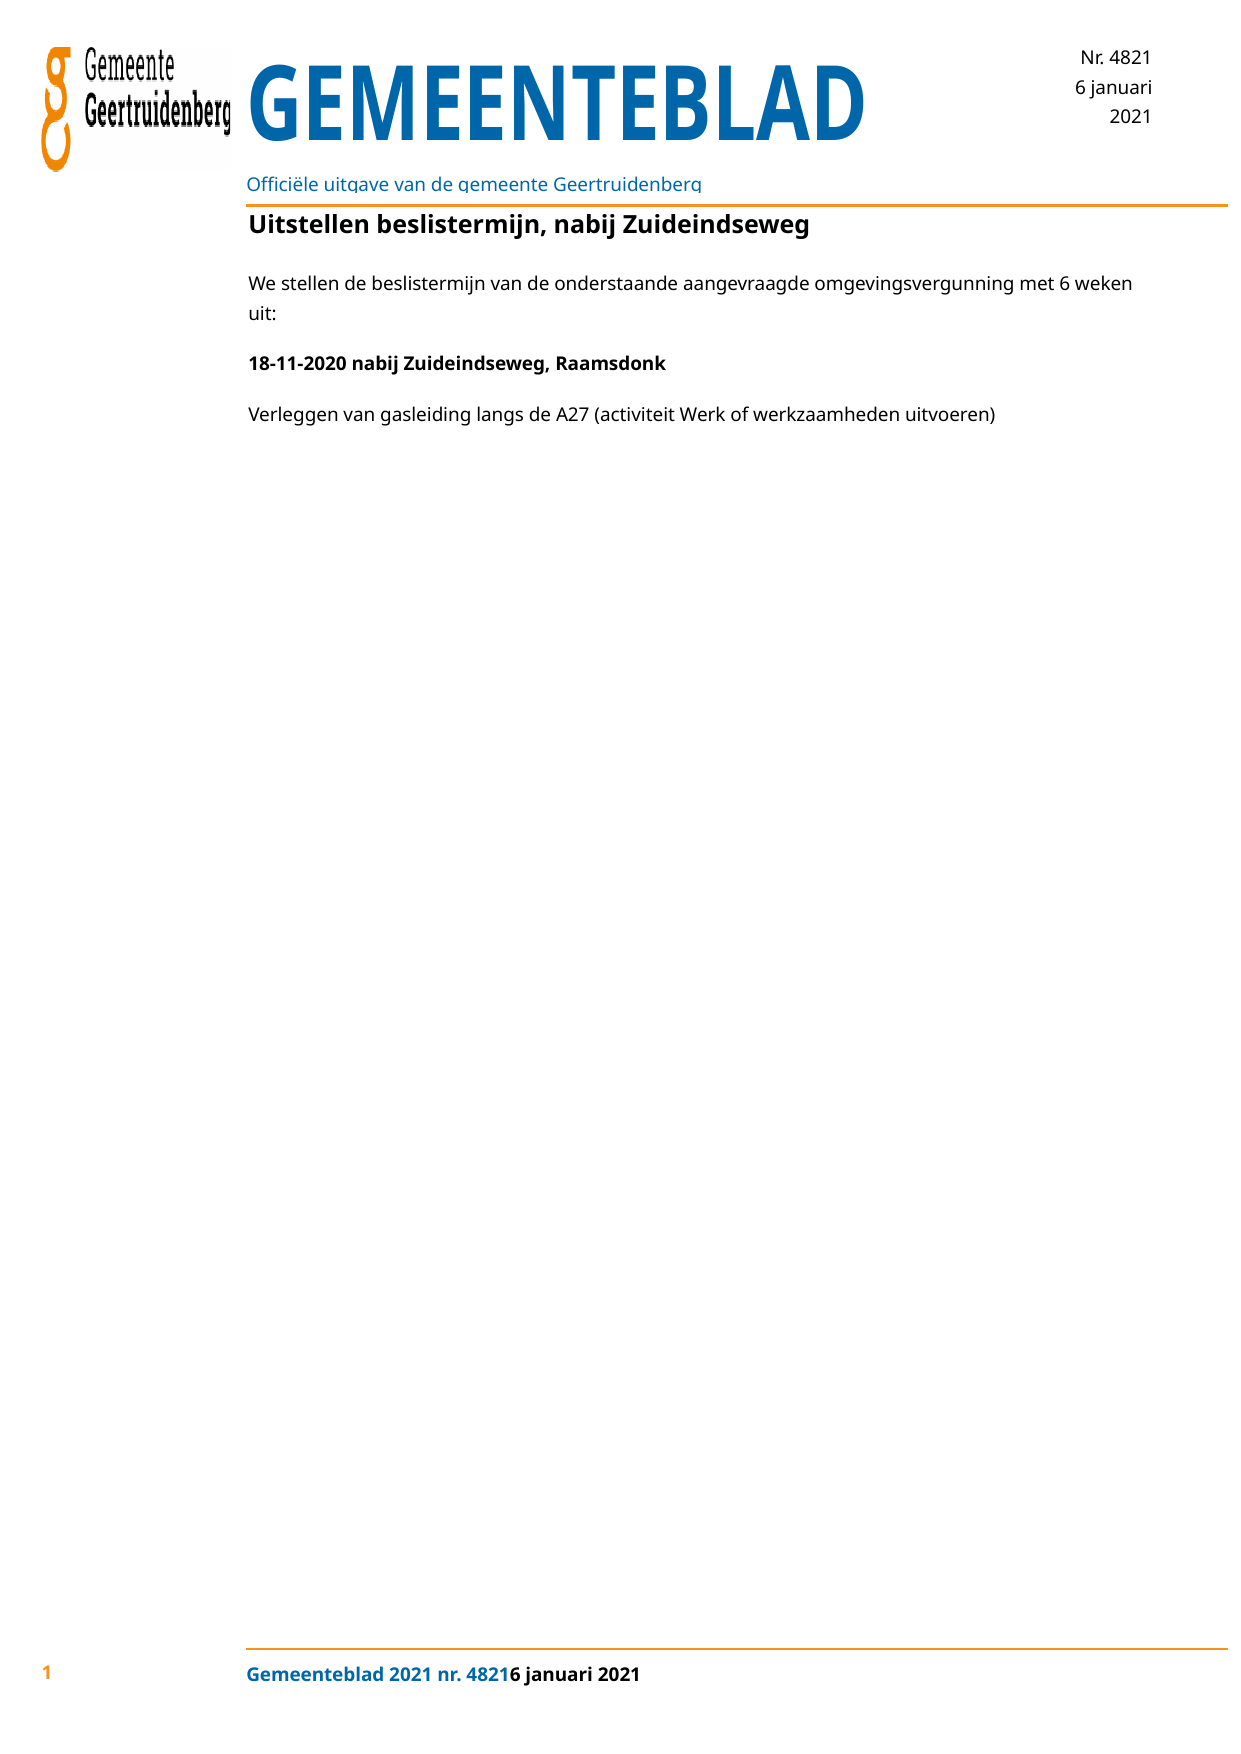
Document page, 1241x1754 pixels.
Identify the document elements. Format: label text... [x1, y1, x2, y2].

text Uitstellen beslistermijn, nabij Zuideindseweg [248, 207, 1152, 241]
text 18-11-2020 nabij Zuideindseweg, Raamsdonk [248, 350, 1152, 376]
text Verleggen van gasleiding langs de A27 (activiteit Werk of werkzaamheden uitvoeren) [248, 401, 1152, 426]
text We stellen de beslistermijn van de onderstaande aangevraagde omgevingsvergunning met 6 weken uit: [248, 270, 1152, 326]
picture [41, 47, 231, 172]
